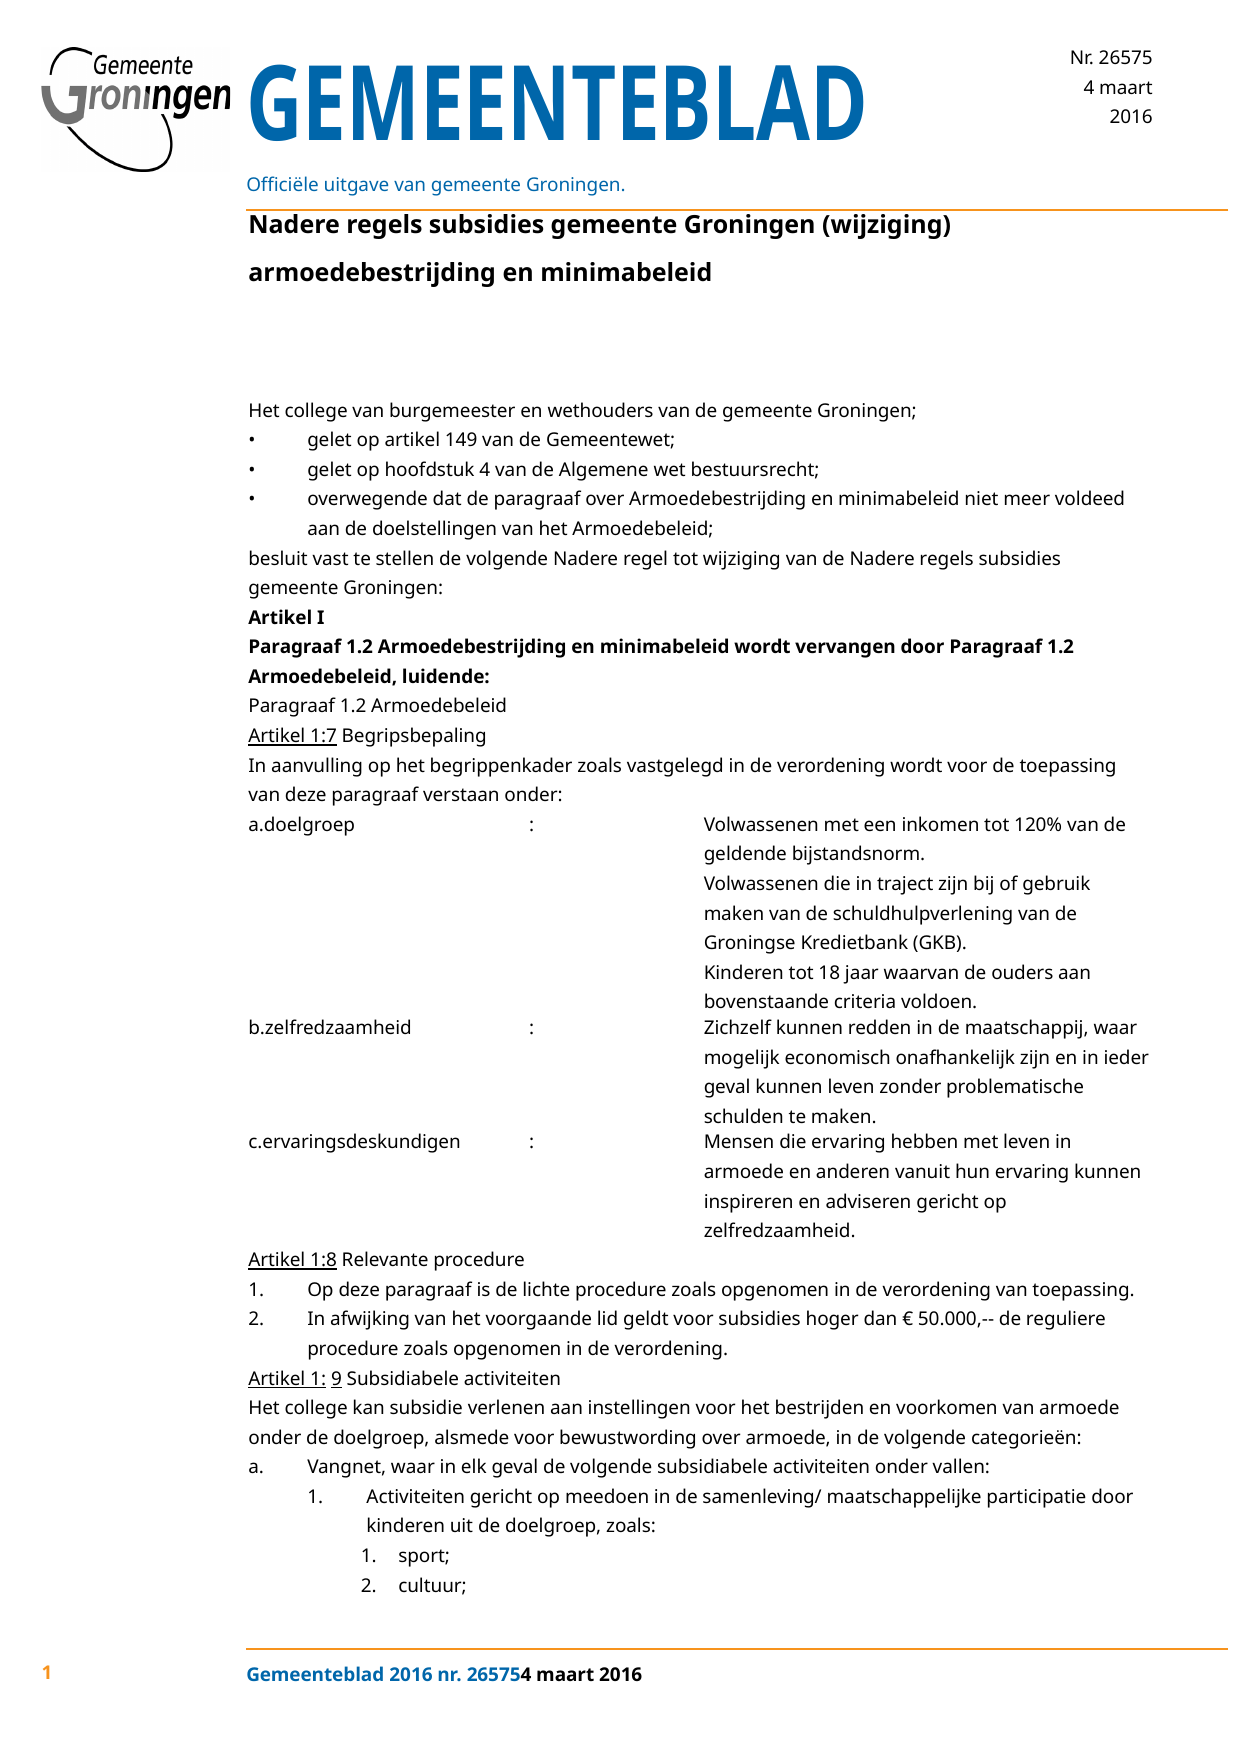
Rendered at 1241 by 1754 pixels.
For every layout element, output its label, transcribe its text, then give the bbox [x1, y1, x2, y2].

text besluit vast te stellen de volgende Nadere regel tot wijziging van de Nadere regels subsidies gemeente Groningen: [248, 545, 1152, 600]
picture [41, 47, 231, 172]
text Artikel 1:8 Relevante procedure [248, 1246, 1152, 1272]
text Paragraaf 1.2 Armoedebestrijding en minimabeleid wordt vervangen door Paragraaf 1.2 Armoedebeleid, luidende: [248, 633, 1152, 689]
list Activiteiten gericht op meedoen in de samenleving/ maatschappelijke participatie door kinderen uit de doelgroep, zoals: [307, 1483, 1152, 1538]
text Paragraaf 1.2 Armoedebeleid [248, 693, 1152, 718]
table_cell Mensen die ervaring hebben met leven in armoede en anderen vanuit hun ervaring kunnen inspireren en adviseren gericht op zelfredzaamheid. [704, 1129, 1152, 1243]
table_cell Zichzelf kunnen redden in de maatschappij, waar mogelijk economisch onafhankelijk zijn en in ieder geval kunnen leven zonder problematische schulden te maken. [704, 1014, 1152, 1129]
text Artikel I [248, 604, 1152, 629]
list In afwijking van het voorgaande lid geldt voor subsidies hoger dan € 50.000,-- de reguliere procedure zoals opgenomen in de verordening. [248, 1306, 1152, 1361]
text Het college kan subsidie verlenen aan instellingen voor het bestrijden en voorkomen van armoede onder de doelgroep, alsmede voor bewustwording over armoede, in de volgende categorieën: [248, 1394, 1152, 1450]
table_cell b.zelfredzaamheid [248, 1014, 529, 1129]
text Nadere regels subsidies gemeente Groningen (wijziging) armoedebestrijding en minimabeleid [248, 211, 1152, 288]
list cultuur; [361, 1572, 1152, 1598]
text In aanvulling op het begrippenkader zoals vastgelegd in de verordening wordt voor de toepassing van deze paragraaf verstaan onder: [248, 752, 1152, 807]
table_header a.doelgroep [248, 811, 529, 1014]
list gelet op artikel 149 van de Gemeentewet; [248, 426, 1152, 452]
table_cell : [529, 1129, 703, 1243]
text Artikel 1: 9 Subsidiabele activiteiten [248, 1365, 1152, 1391]
list overwegende dat de paragraaf over Armoedebestrijding en minimabeleid niet meer voldeed aan de doelstellingen van het Armoedebeleid; [248, 486, 1152, 541]
text Artikel 1:7 Begripsbepaling [248, 722, 1152, 748]
list sport; [361, 1542, 1152, 1568]
table_header Volwassenen met een inkomen tot 120% van de geldende bijstandsnorm. Volwassenen die in traject zijn bij of gebruik maken van de schuldhulpverlening van de Groningse Kredietbank (GKB). Kinderen tot 18 jaar waarvan de ouders aan bovenstaande criteria voldoen. [704, 811, 1152, 1014]
list Vangnet, waar in elk geval de volgende subsidiabele activiteiten onder vallen: [248, 1453, 1152, 1479]
table_header : [529, 811, 703, 1014]
table_cell c.ervaringsdeskundigen [248, 1129, 529, 1243]
table_cell : [529, 1014, 703, 1129]
text Het college van burgemeester en wethouders van de gemeente Groningen; [248, 397, 1152, 422]
list gelet op hoofdstuk 4 van de Algemene wet bestuursrecht; [248, 456, 1152, 482]
list Op deze paragraaf is de lichte procedure zoals opgenomen in de verordening van toepassing. [248, 1276, 1152, 1302]
